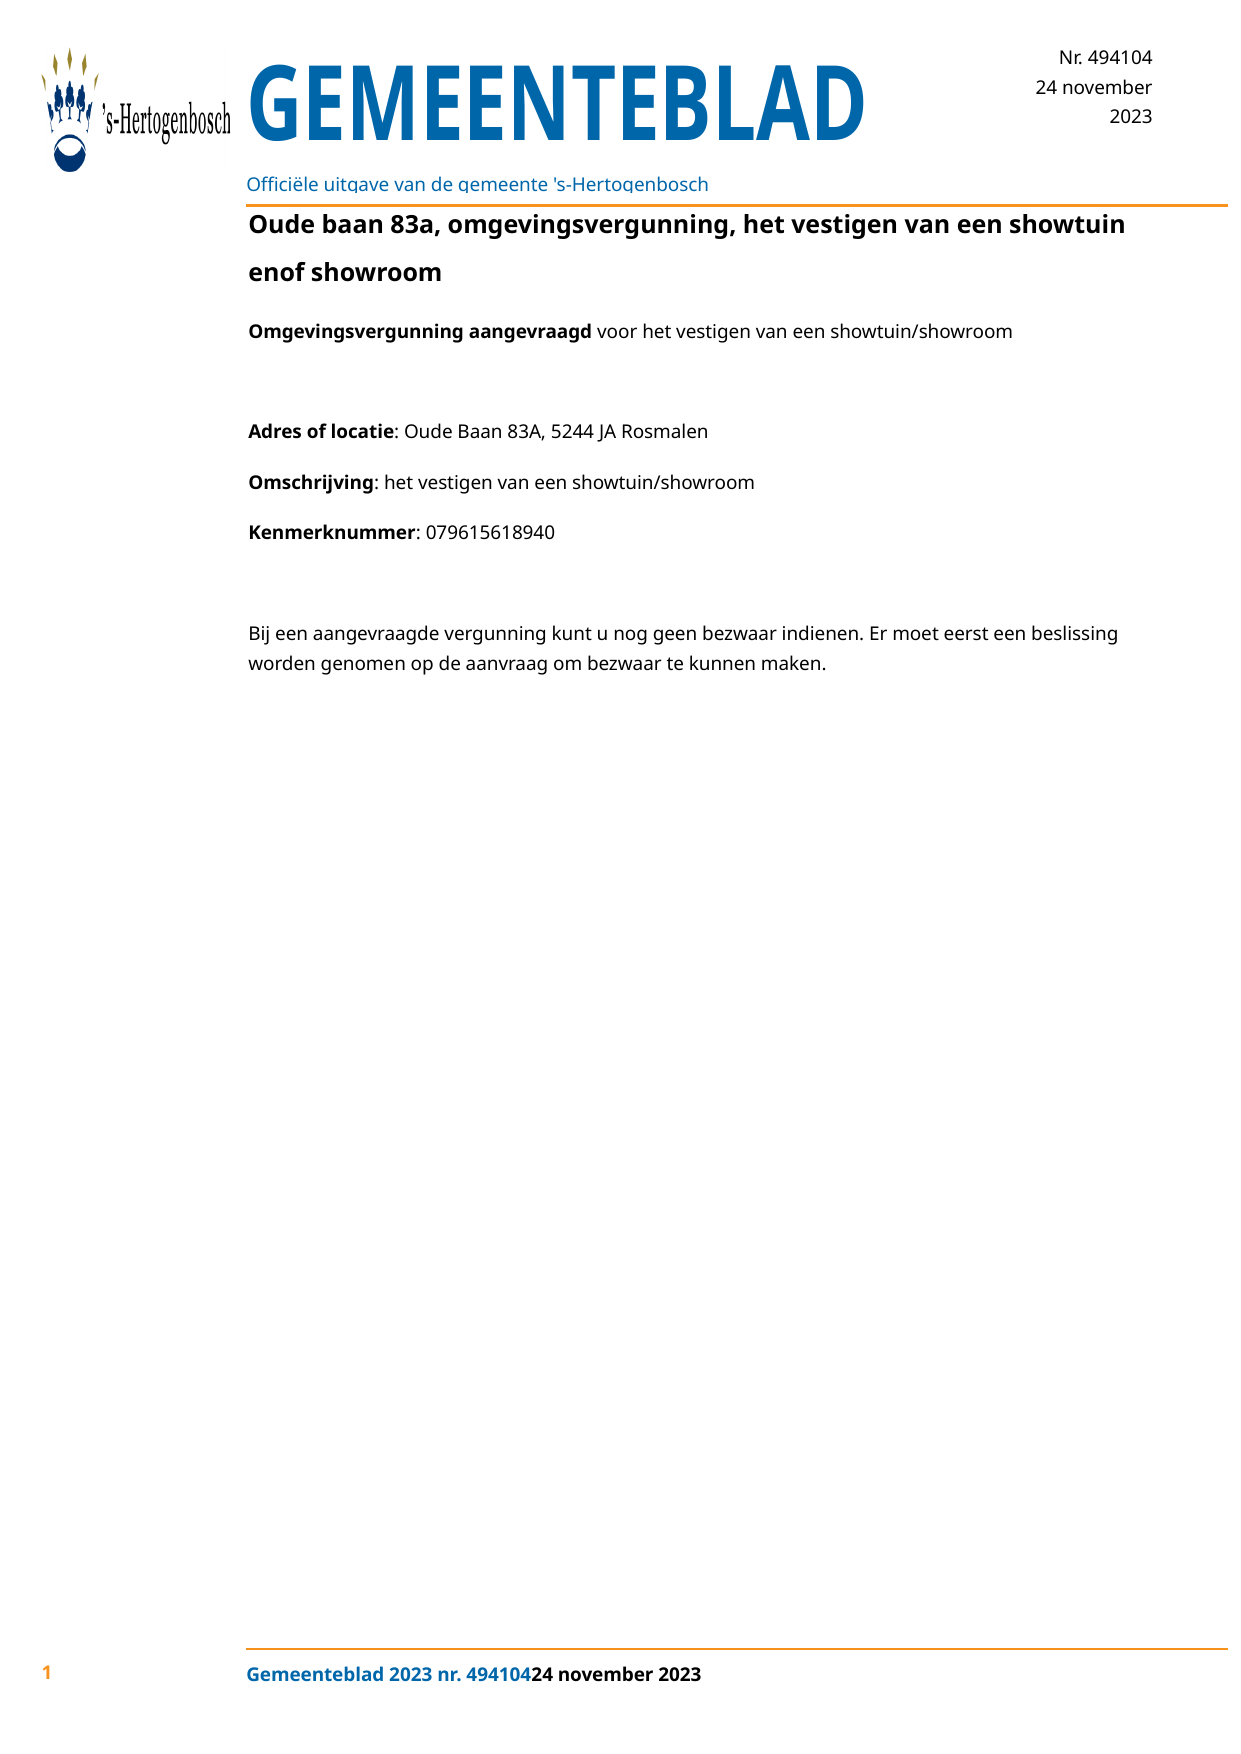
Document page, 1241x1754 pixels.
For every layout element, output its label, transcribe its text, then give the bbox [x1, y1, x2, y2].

text Omgevingsvergunning aangevraagd voor het vestigen van een showtuin/showroom [248, 318, 1152, 344]
text Bij een aangevraagde vergunning kunt u nog geen bezwaar indienen. Er moet eerst een beslissing worden genomen op de aanvraag om bezwaar te kunnen maken. [248, 620, 1152, 676]
picture [41, 47, 231, 172]
text Kenmerknummer: 079615618940 [248, 519, 1152, 545]
text Omschrijving: het vestigen van een showtuin/showroom [248, 469, 1152, 495]
text Oude baan 83a, omgevingsvergunning, het vestigen van een showtuin enof showroom [248, 207, 1152, 288]
text Adres of locatie: Oude Baan 83A, 5244 JA Rosmalen [248, 419, 1152, 444]
